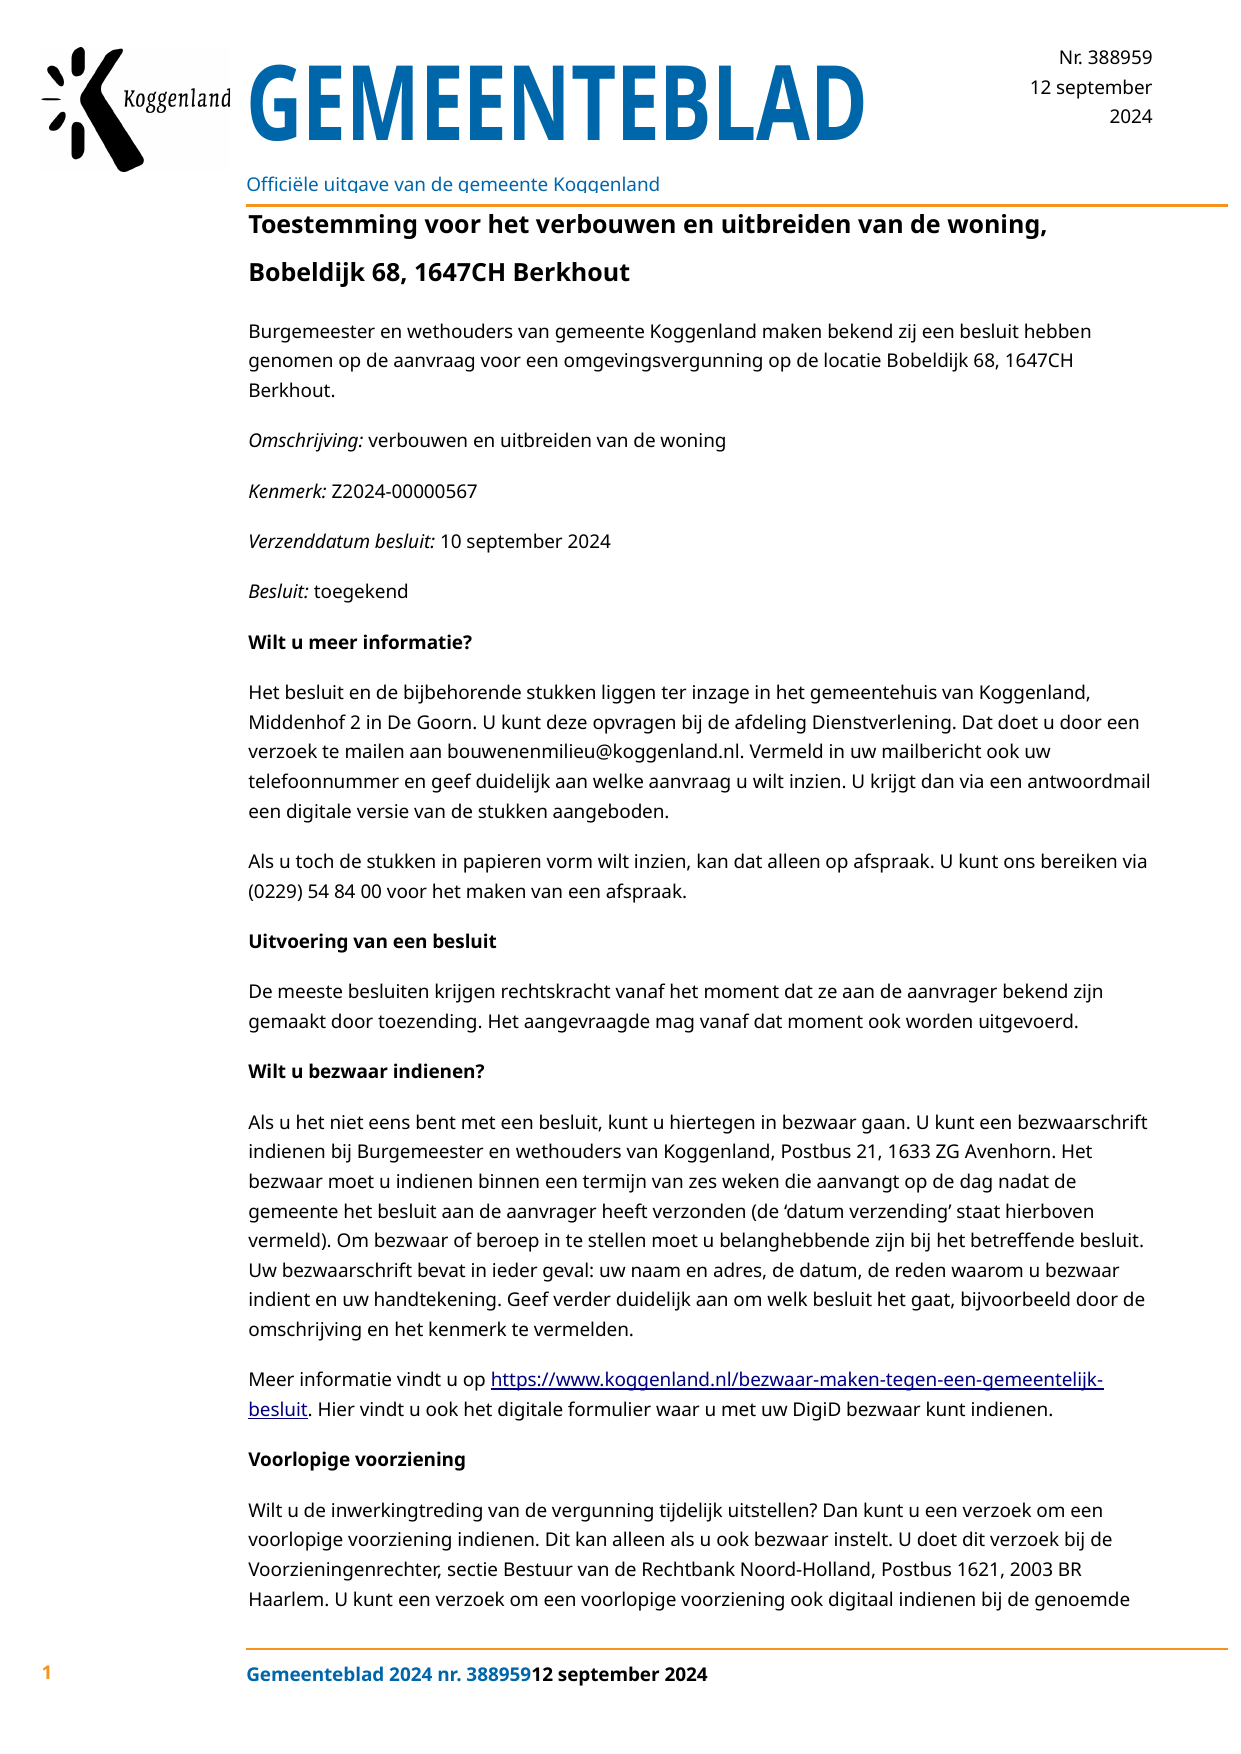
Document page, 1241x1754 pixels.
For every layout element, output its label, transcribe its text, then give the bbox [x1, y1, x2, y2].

text Kenmerk: Z2024-00000567 [248, 478, 1152, 504]
text Omschrijving: verbouwen en uitbreiden van de woning [248, 427, 1152, 453]
text De meeste besluiten krijgen rechtskracht vanaf het moment dat ze aan de aanvrager bekend zijn gemaakt door toezending. Het aangevraagde mag vanaf dat moment ook worden uitgevoerd. [248, 979, 1152, 1034]
picture [41, 47, 231, 172]
text Uitvoering van een besluit [248, 928, 1152, 954]
text Toestemming voor het verbouwen en uitbreiden van de woning, Bobeldijk 68, 1647CH Berkhout [248, 207, 1152, 288]
text Verzenddatum besluit: 10 september 2024 [248, 528, 1152, 554]
text Besluit: toegekend [248, 579, 1152, 604]
text Wilt u meer informatie? [248, 629, 1152, 655]
text Meer informatie vindt u op https://www.koggenland.nl/bezwaar-maken-tegen-een-gemeentelijk-besluit. Hier vindt u ook het digitale formulier waar u met uw DigiD bezwaar kunt indienen. [248, 1367, 1152, 1422]
text Voorlopige voorziening [248, 1447, 1152, 1472]
text Het besluit en de bijbehorende stukken liggen ter inzage in het gemeentehuis van Koggenland, Middenhof 2 in De Goorn. U kunt deze opvragen bij de afdeling Dienstverlening. Dat doet u door een verzoek te mailen aan bouwenenmilieu@koggenland.nl. Vermeld in uw mailbericht ook uw telefoonnummer en geef duidelijk aan welke aanvraag u wilt inzien. U krijgt dan via een antwoordmail een digitale versie van de stukken aangeboden. [248, 679, 1152, 824]
text Als u toch de stukken in papieren vorm wilt inzien, kan dat alleen op afspraak. U kunt ons bereiken via (0229) 54 84 00 voor het maken van een afspraak. [248, 848, 1152, 904]
text Wilt u bezwaar indienen? [248, 1059, 1152, 1084]
text Burgemeester en wethouders van gemeente Koggenland maken bekend zij een besluit hebben genomen op de aanvraag voor een omgevingsvergunning op de locatie Bobeldijk 68, 1647CH Berkhout. [248, 318, 1152, 403]
text Als u het niet eens bent met een besluit, kunt u hiertegen in bezwaar gaan. U kunt een bezwaarschrift indienen bij Burgemeester en wethouders van Koggenland, Postbus 21, 1633 ZG Avenhorn. Het bezwaar moet u indienen binnen een termijn van zes weken die aanvangt op de dag nadat de gemeente het besluit aan de aanvrager heeft verzonden (de ‘datum verzending’ staat hierboven vermeld). Om bezwaar of beroep in te stellen moet u belanghebbende zijn bij het betreffende besluit. Uw bezwaarschrift bevat in ieder geval: uw naam en adres, de datum, de reden waarom u bezwaar indient en uw handtekening. Geef verder duidelijk aan om welk besluit het gaat, bijvoorbeeld door de omschrijving en het kenmerk te vermelden. [248, 1109, 1152, 1342]
text Wilt u de inwerkingtreding van de vergunning tijdelijk uitstellen? Dan kunt u een verzoek om een voorlopige voorziening indienen. Dit kan alleen als u ook bezwaar instelt. U doet dit verzoek bij de Voorzieningenrechter, sectie Bestuur van de Rechtbank Noord-Holland, Postbus 1621, 2003 BR Haarlem. U kunt een verzoek om een voorlopige voorziening ook digitaal indienen bij de genoemde [248, 1497, 1152, 1612]
